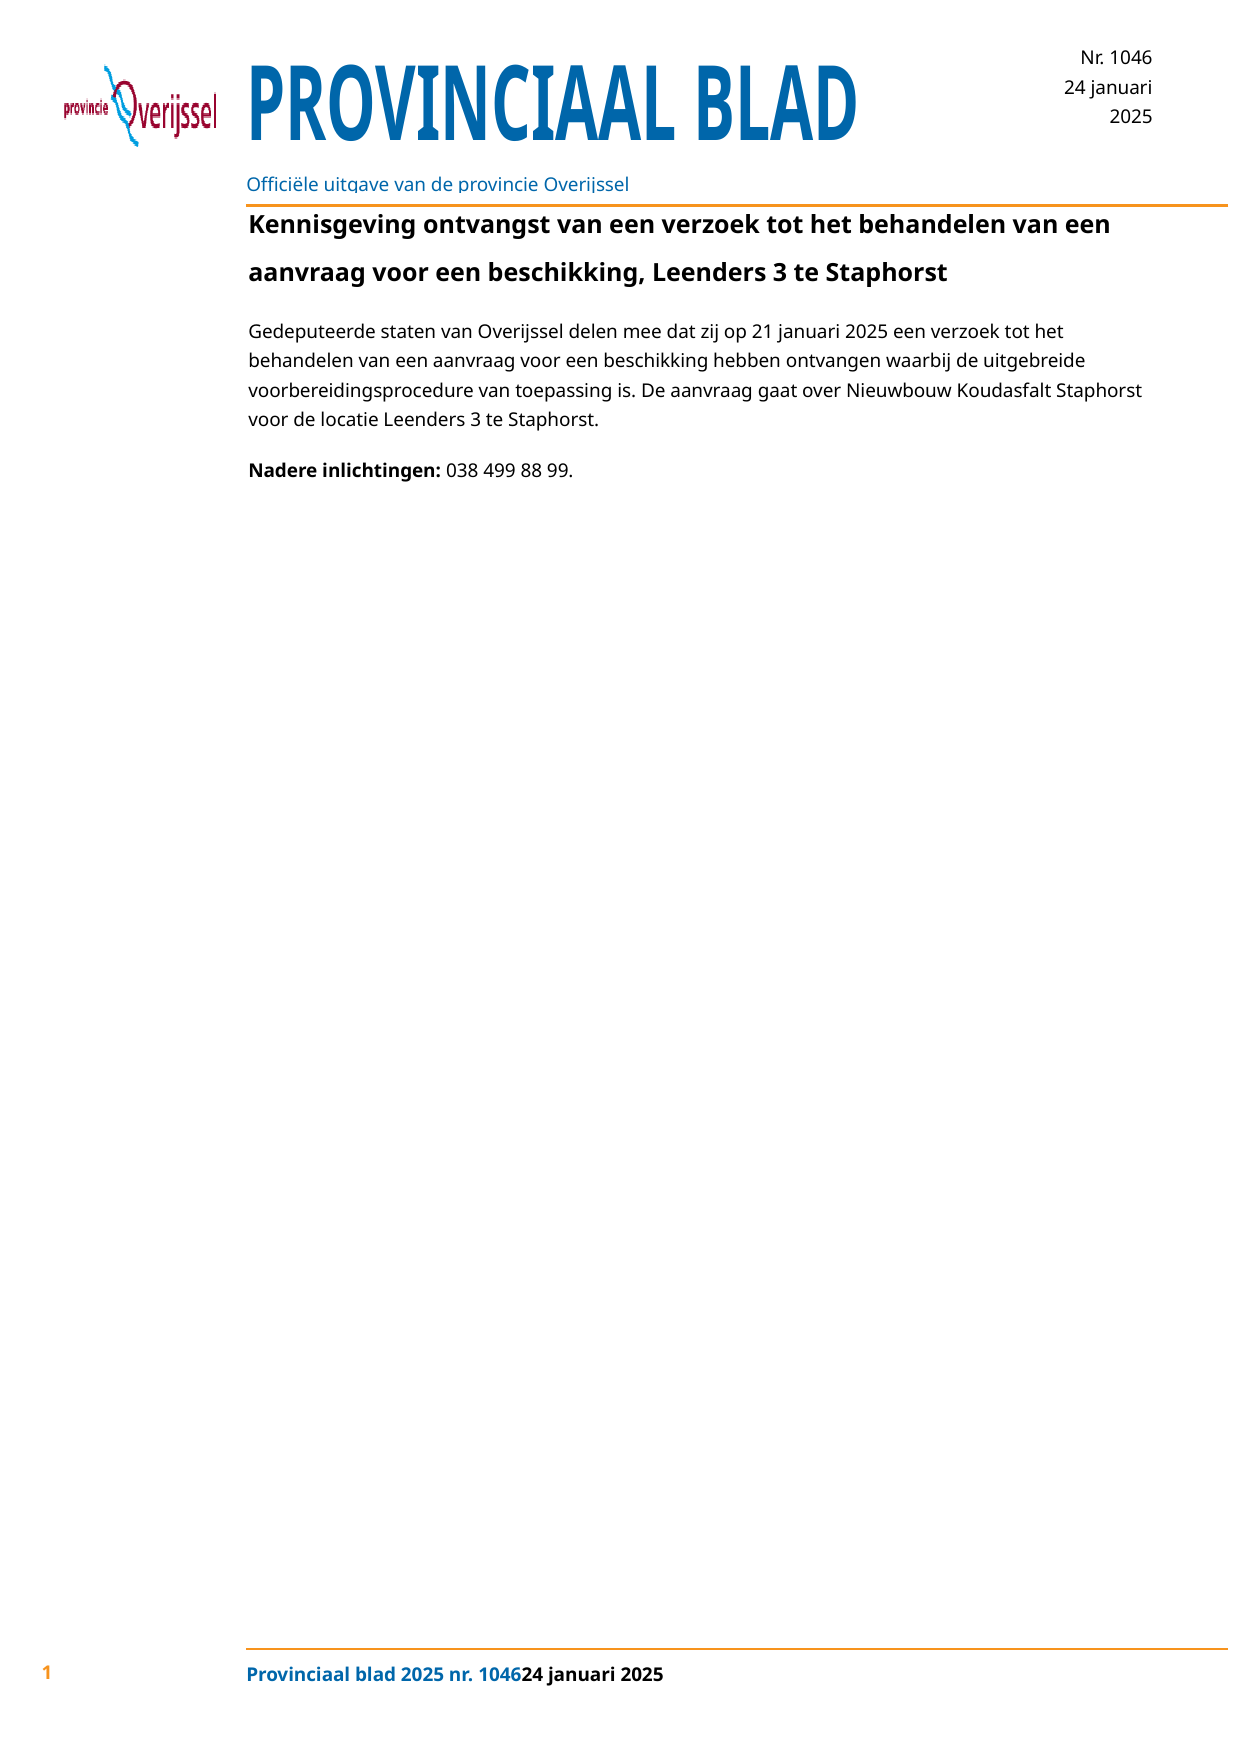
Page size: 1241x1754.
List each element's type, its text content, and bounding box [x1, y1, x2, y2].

text Gedeputeerde staten van Overijssel delen mee dat zij op 21 januari 2025 een verzoek tot het behandelen van een aanvraag voor een beschikking hebben ontvangen waarbij de uitgebreide voorbereidingsprocedure van toepassing is. De aanvraag gaat over Nieuwbouw Koudasfalt Staphorst voor de locatie Leenders 3 te Staphorst. [248, 318, 1152, 432]
picture [41, 47, 231, 172]
text Kennisgeving ontvangst van een verzoek tot het behandelen van een aanvraag voor een beschikking, Leenders 3 te Staphorst [248, 207, 1152, 288]
text Nadere inlichtingen: 038 499 88 99. [248, 457, 1152, 483]
